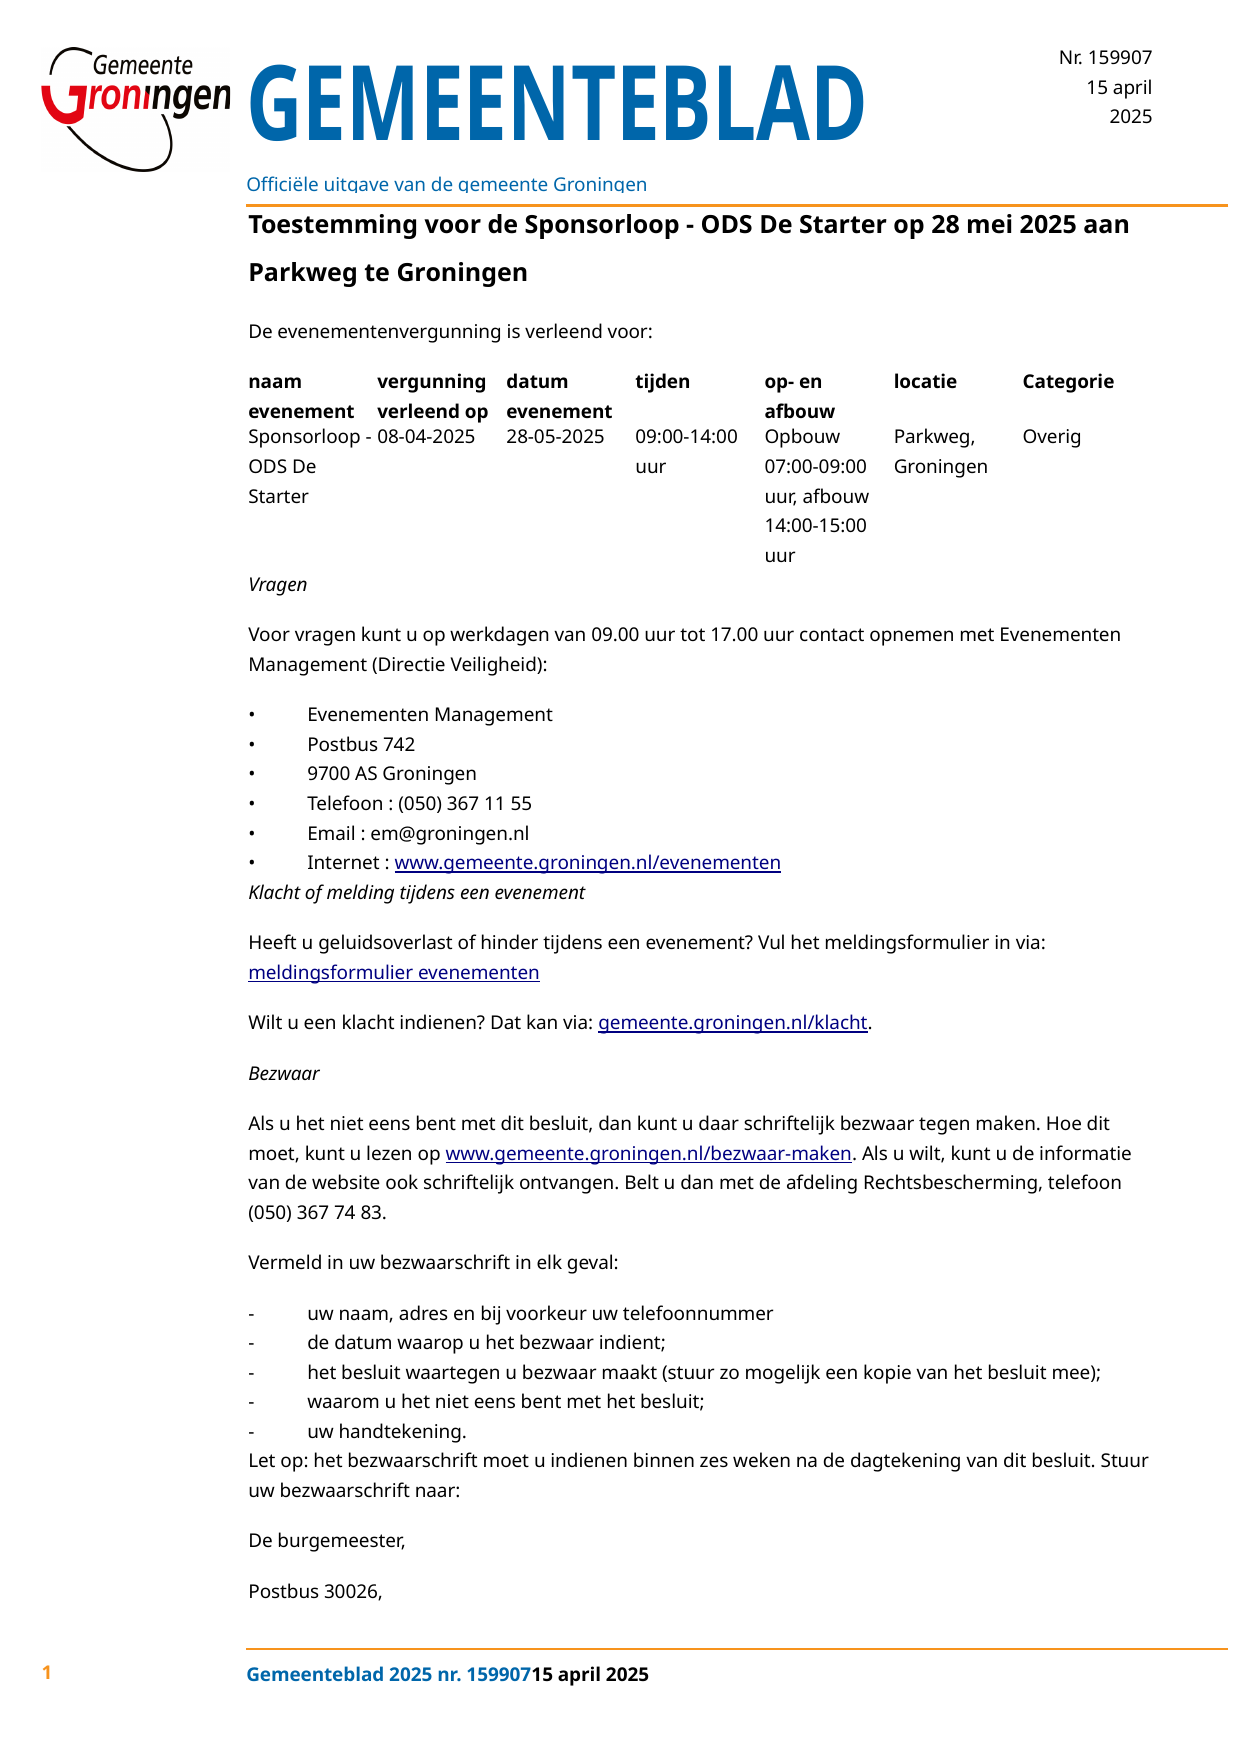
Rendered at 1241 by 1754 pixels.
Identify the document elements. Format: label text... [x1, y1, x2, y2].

list Postbus 742 [248, 731, 1152, 757]
list waarom u het niet eens bent met het besluit; [248, 1388, 1152, 1414]
table_cell 09:00-14:00 uur [635, 424, 764, 568]
text De evenementenvergunning is verleend voor: [248, 318, 1152, 344]
table_header Categorie [1023, 369, 1152, 424]
text Postbus 30026, [248, 1578, 1152, 1604]
table_header vergunning verleend op [377, 369, 506, 424]
list Internet : www.gemeente.groningen.nl/evenementen [248, 849, 1152, 875]
table_header datum evenement [506, 369, 635, 424]
list Evenementen Management [248, 701, 1152, 727]
table_cell Sponsorloop - ODS De Starter [248, 424, 377, 568]
table_header op- en afbouw [764, 369, 893, 424]
list de datum waarop u het bezwaar indient; [248, 1329, 1152, 1355]
text Toestemming voor de Sponsorloop - ODS De Starter op 28 mei 2025 aan Parkweg te Groningen [248, 207, 1152, 288]
text Wilt u een klacht indienen? Dat kan via: gemeente.groningen.nl/klacht. [248, 1009, 1152, 1035]
table_cell 28-05-2025 [506, 424, 635, 568]
list uw naam, adres en bij voorkeur uw telefoonnummer [248, 1300, 1152, 1326]
table_cell 08-04-2025 [377, 424, 506, 568]
text Let op: het bezwaarschrift moet u indienen binnen zes weken na de dagtekening van dit besluit. Stuur uw bezwaarschrift naar: [248, 1448, 1152, 1503]
table_header locatie [894, 369, 1022, 424]
table_header tijden [635, 369, 764, 424]
table_cell Overig [1023, 424, 1152, 568]
list Telefoon : (050) 367 11 55 [248, 790, 1152, 816]
text Bezwaar [248, 1060, 1152, 1086]
text Heeft u geluidsoverlast of hinder tijdens een evenement? Vul het meldingsformulier in via: meldingsformulier evenementen [248, 929, 1152, 985]
list Email : em@groningen.nl [248, 820, 1152, 846]
list het besluit waartegen u bezwaar maakt (stuur zo mogelijk een kopie van het besluit mee); [248, 1359, 1152, 1385]
list uw handtekening. [248, 1418, 1152, 1444]
table_cell Opbouw 07:00-09:00 uur, afbouw 14:00-15:00 uur [764, 424, 893, 568]
text Klacht of melding tijdens een evenement [248, 879, 1152, 905]
text Vragen [248, 571, 1152, 597]
picture [41, 47, 231, 172]
text Vermeld in uw bezwaarschrift in elk geval: [248, 1249, 1152, 1275]
table_cell Parkweg, Groningen [894, 424, 1022, 568]
table_header naam evenement [248, 369, 377, 424]
text Als u het niet eens bent met dit besluit, dan kunt u daar schriftelijk bezwaar tegen maken. Hoe dit moet, kunt u lezen op www.gemeente.groningen.nl/bezwaar-maken. Als u wilt, kunt u de informatie van de website ook schriftelijk ontvangen. Belt u dan met de afdeling Rechtsbescherming, telefoon (050) 367 74 83. [248, 1110, 1152, 1225]
text Voor vragen kunt u op werkdagen van 09.00 uur tot 17.00 uur contact opnemen met Evenementen Management (Directie Veiligheid): [248, 621, 1152, 677]
list 9700 AS Groningen [248, 761, 1152, 786]
text De burgemeester, [248, 1528, 1152, 1553]
